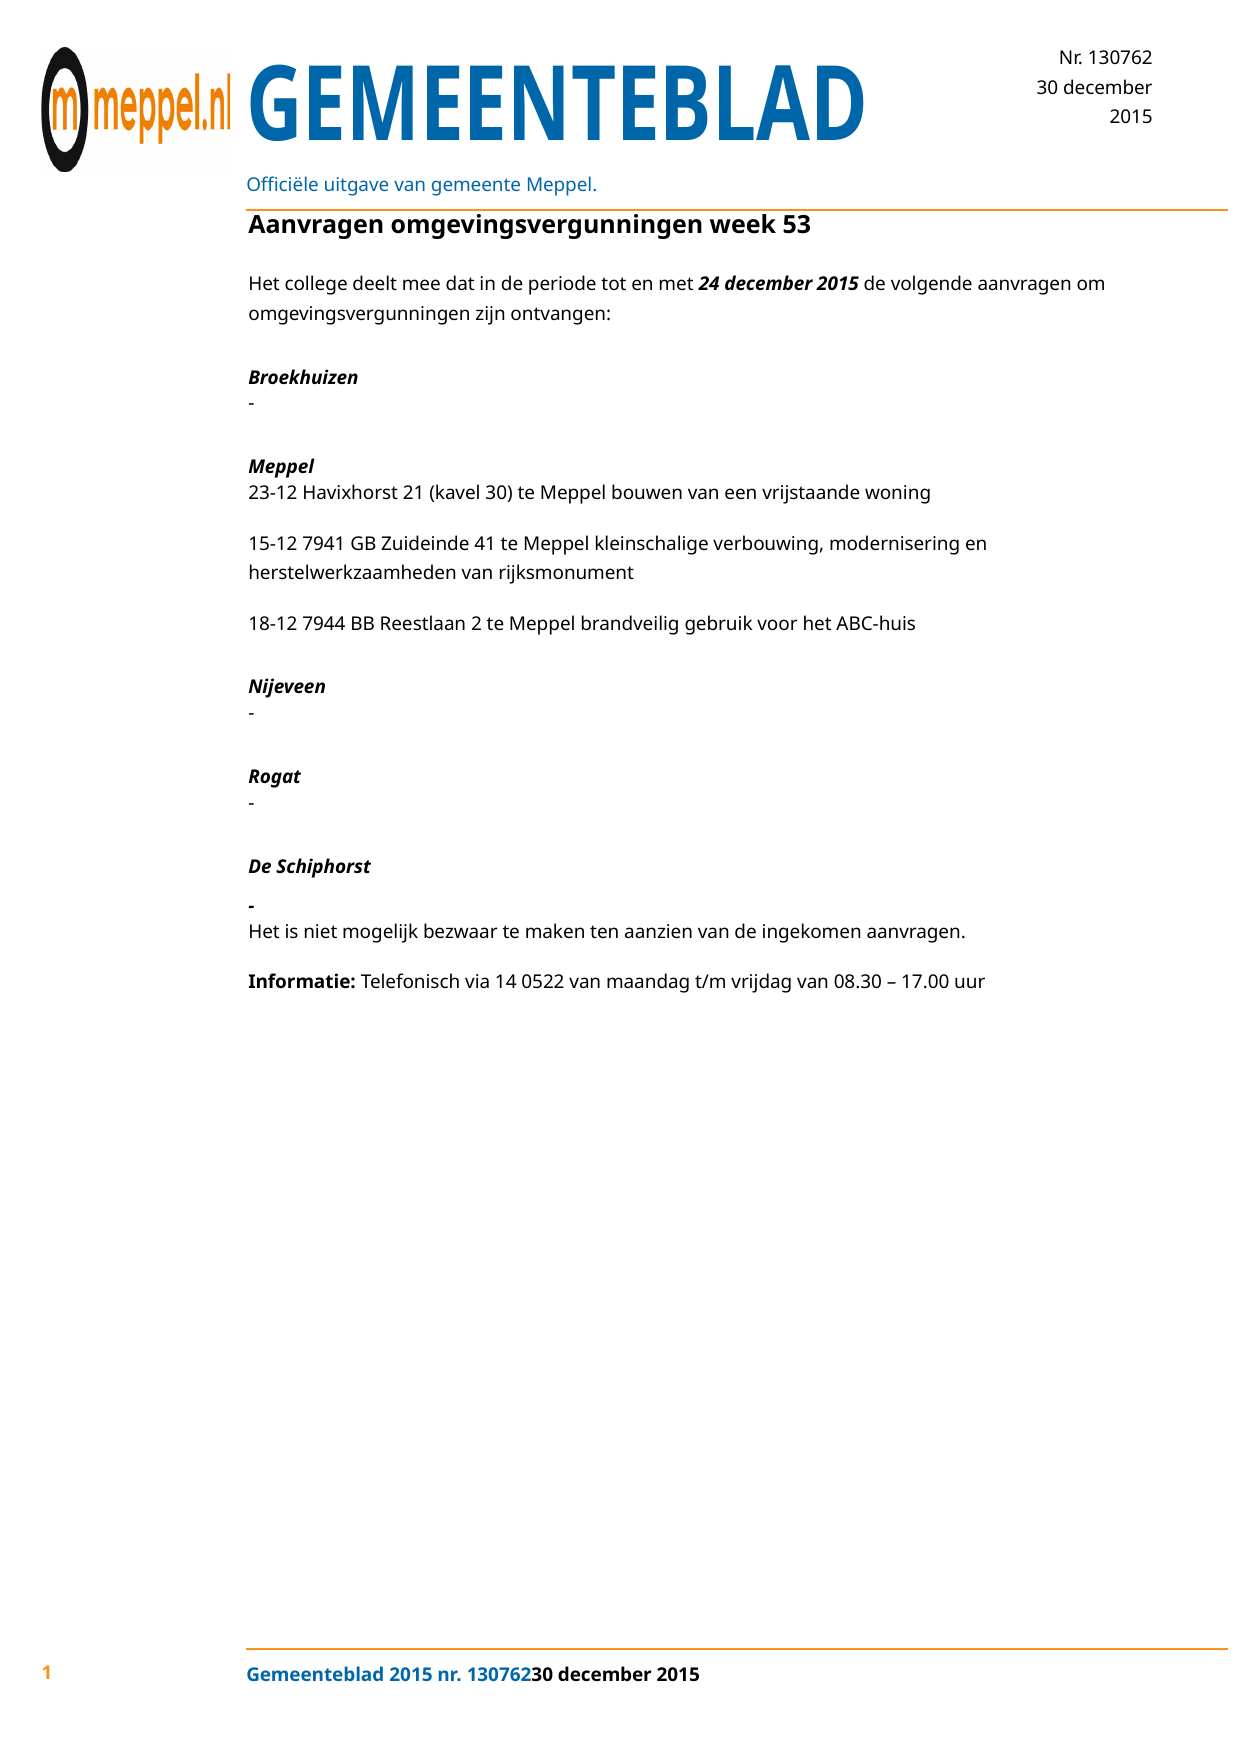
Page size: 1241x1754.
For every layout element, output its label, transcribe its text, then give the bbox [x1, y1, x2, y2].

text Informatie: Telefonisch via 14 0522 van maandag t/m vrijdag van 08.30 – 17.00 uur [248, 968, 1152, 994]
text Broekhuizen [248, 364, 1152, 389]
text De Schiphorst [248, 853, 1152, 879]
text Het college deelt mee dat in de periode tot en met 24 december 2015 de volgende aanvragen om omgevingsvergunningen zijn ontvangen: [248, 270, 1152, 326]
text Aanvragen omgevingsvergunningen week 53 [248, 211, 1152, 241]
text Nijeveen [248, 674, 1152, 699]
picture [41, 47, 231, 172]
text - [248, 789, 1152, 815]
text - [248, 389, 1152, 415]
text 23-12 Havixhorst 21 (kavel 30) te Meppel bouwen van een vrijstaande woning [248, 479, 1152, 505]
text Het is niet mogelijk bezwaar te maken ten aanzien van de ingekomen aanvragen. [248, 918, 1152, 944]
text 18-12 7944 BB Reestlaan 2 te Meppel brandveilig gebruik voor het ABC-huis [248, 610, 1152, 635]
text Meppel [248, 453, 1152, 479]
text - [248, 892, 1152, 918]
text Rogat [248, 763, 1152, 789]
text 15-12 7941 GB Zuideinde 41 te Meppel kleinschalige verbouwing, modernisering en herstelwerkzaamheden van rijksmonument [248, 530, 1152, 585]
text - [248, 699, 1152, 725]
